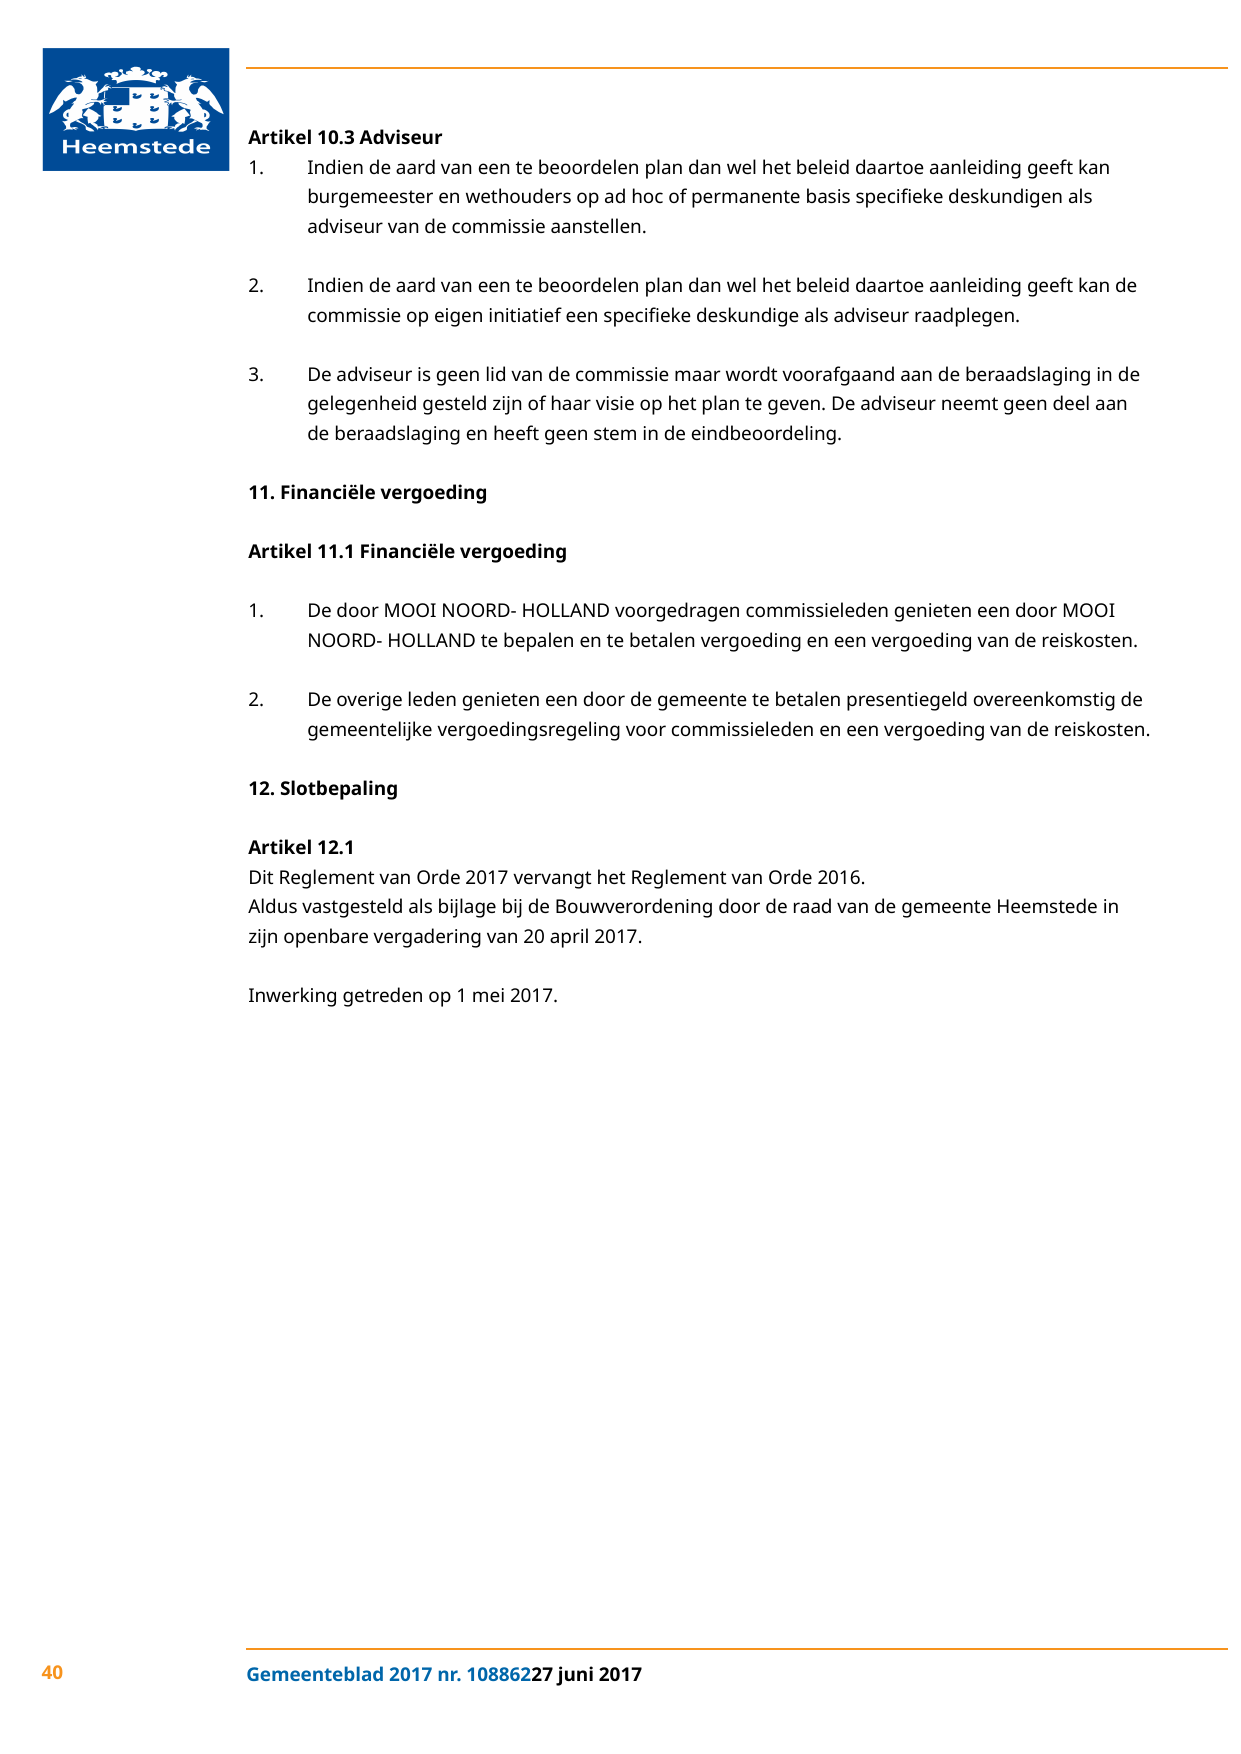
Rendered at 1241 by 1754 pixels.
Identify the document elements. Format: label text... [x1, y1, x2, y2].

text Artikel 11.1 Financiële vergoeding [248, 538, 1152, 564]
list De door MOOI NOORD- HOLLAND voorgedragen commissieleden genieten een door MOOI NOORD- HOLLAND te bepalen en te betalen vergoeding en een vergoeding van de reiskosten. [248, 598, 1152, 653]
list Indien de aard van een te beoordelen plan dan wel het beleid daartoe aanleiding geeft kan burgemeester en wethouders op ad hoc of permanente basis specifieke deskundigen als adviseur van de commissie aanstellen. [248, 154, 1152, 239]
list De overige leden genieten een door de gemeente te betalen presentiegeld overeenkomstig de gemeentelijke vergoedingsregeling voor commissieleden en een vergoeding van de reiskosten. [248, 686, 1152, 742]
text Artikel 10.3 Adviseur [248, 124, 1152, 150]
text Dit Reglement van Orde 2017 vervangt het Reglement van Orde 2016. [248, 864, 1152, 890]
text Inwerking getreden op 1 mei 2017. [248, 982, 1152, 1008]
list De adviseur is geen lid van de commissie maar wordt voorafgaand aan de beraadslaging in de gelegenheid gesteld zijn of haar visie op het plan te geven. De adviseur neemt geen deel aan de beraadslaging en heeft geen stem in de eindbeoordeling. [248, 361, 1152, 446]
list Indien de aard van een te beoordelen plan dan wel het beleid daartoe aanleiding geeft kan de commissie op eigen initiatief een specifieke deskundige als adviseur raadplegen. [248, 272, 1152, 328]
text 12. Slotbepaling [248, 775, 1152, 801]
text 11. Financiële vergoeding [248, 479, 1152, 505]
picture [41, 47, 231, 172]
text Artikel 12.1 [248, 834, 1152, 860]
text Aldus vastgesteld als bijlage bij de Bouwverordening door de raad van de gemeente Heemstede in zijn openbare vergadering van 20 april 2017. [248, 893, 1152, 949]
